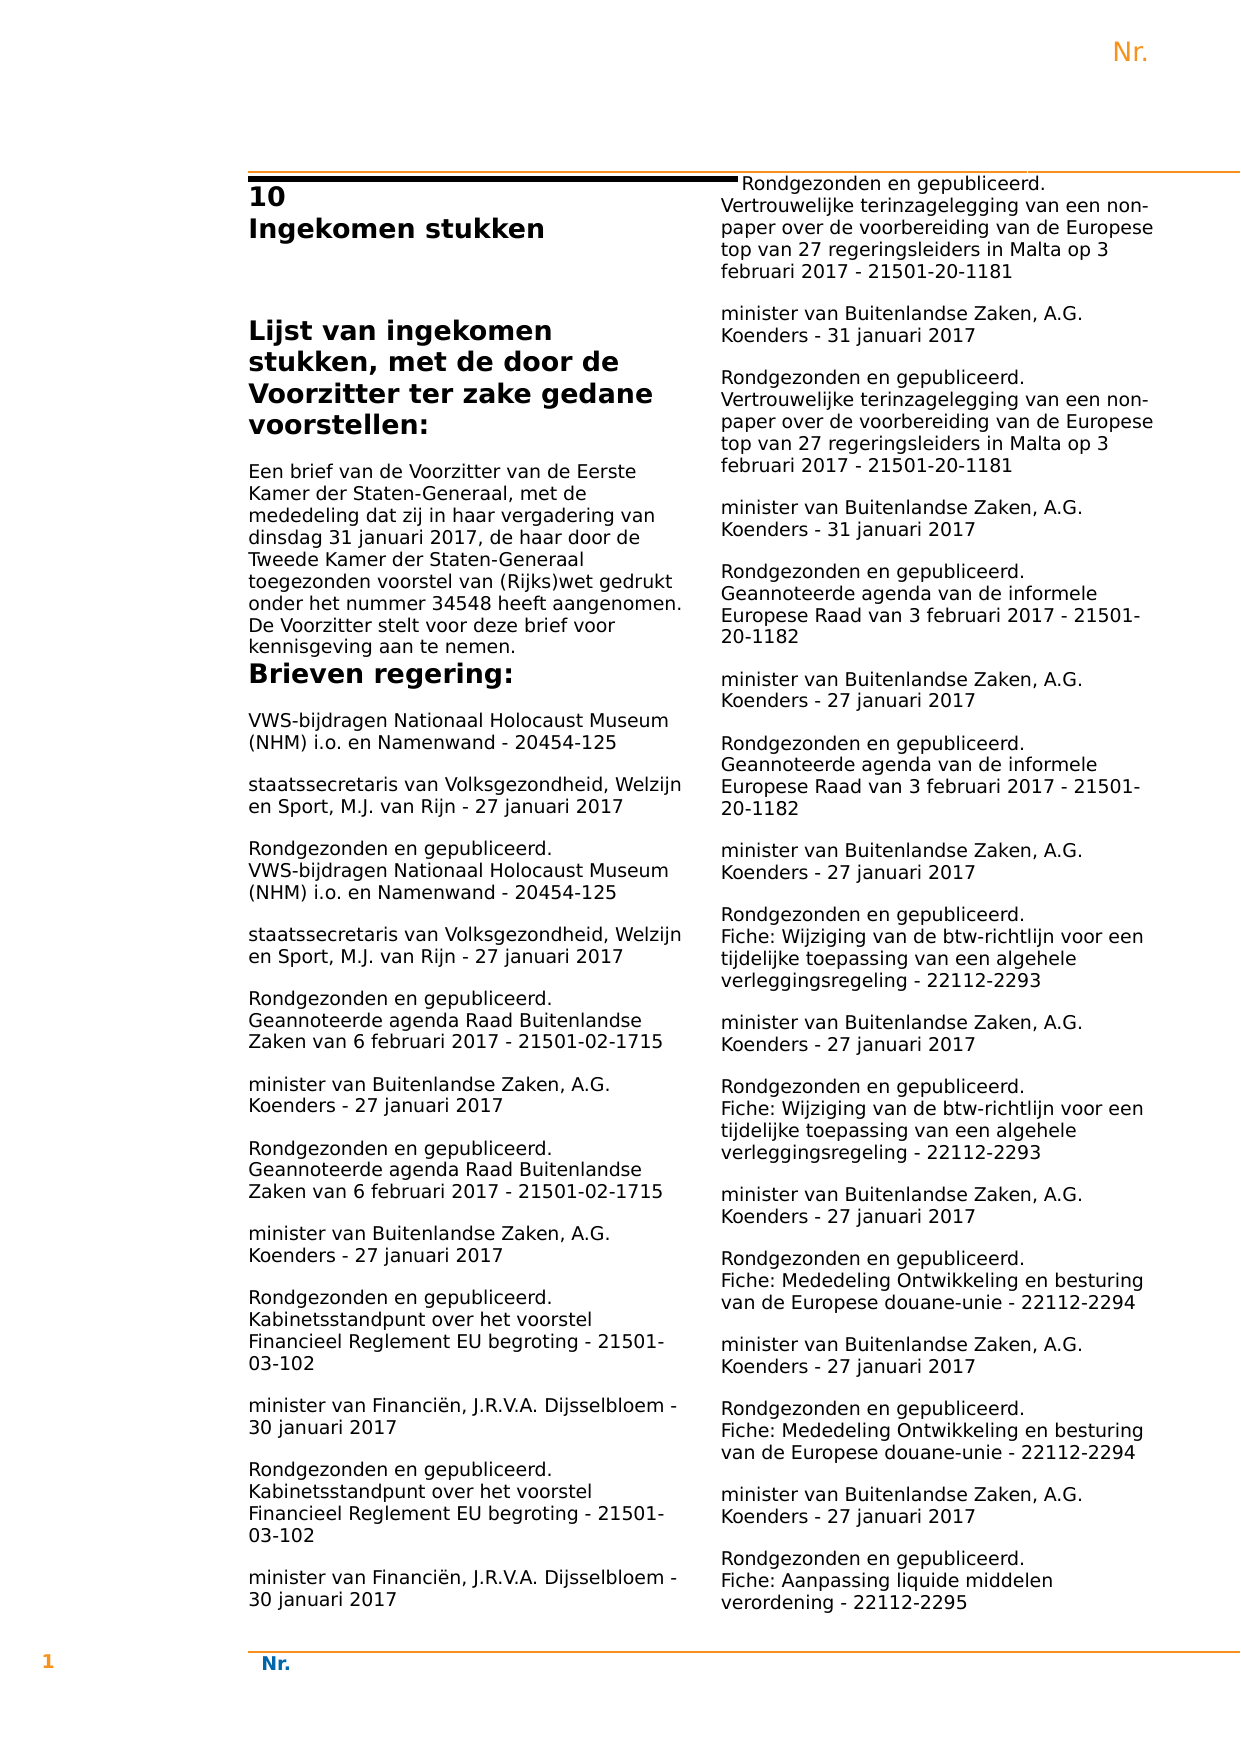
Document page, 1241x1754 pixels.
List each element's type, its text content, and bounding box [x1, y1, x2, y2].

text minister van Buitenlandse Zaken, A.G. Koenders - 31 januari 2017 [721, 497, 1163, 541]
text Rondgezonden en gepubliceerd. [721, 367, 1163, 389]
text Fiche: Aanpassing liquide middelen verordening - 22112-2295 [721, 1570, 1163, 1614]
text minister van Financiën, J.R.V.A. Dijsselbloem - 30 januari 2017 [248, 1395, 691, 1439]
text Rondgezonden en gepubliceerd. [721, 904, 1163, 926]
text Geannoteerde agenda van de informele Europese Raad van 3 februari 2017 - 21501-20-1182 [721, 582, 1163, 648]
text minister van Buitenlandse Zaken, A.G. Koenders - 27 januari 2017 [721, 1484, 1163, 1528]
text Geannoteerde agenda Raad Buitenlandse Zaken van 6 februari 2017 - 21501-02-1715 [248, 1159, 691, 1203]
text Fiche: Mededeling Ontwikkeling en besturing van de Europese douane-unie - 22112-2294 [721, 1270, 1163, 1314]
text VWS-bijdragen Nationaal Holocaust Museum (NHM) i.o. en Namenwand - 20454-125 [248, 859, 691, 903]
text Rondgezonden en gepubliceerd. [248, 1287, 691, 1309]
text staatssecretaris van Volksgezondheid, Welzijn en Sport, M.J. van Rijn - 27 januari 2017 [248, 774, 691, 818]
title Brieven regering: [248, 658, 691, 690]
text staatssecretaris van Volksgezondheid, Welzijn en Sport, M.J. van Rijn - 27 januari 2017 [248, 923, 691, 967]
text minister van Buitenlandse Zaken, A.G. Koenders - 27 januari 2017 [248, 1223, 691, 1267]
text Rondgezonden en gepubliceerd. [248, 1459, 691, 1481]
text Fiche: Mededeling Ontwikkeling en besturing van de Europese douane-unie - 22112-2294 [721, 1420, 1163, 1464]
text Rondgezonden en gepubliceerd. [248, 987, 691, 1009]
text Vertrouwelijke terinzagelegging van een non-paper over de voorbereiding van de Europese top van 27 regeringsleiders in Malta op 3 februari 2017 - 21501-20-1181 [721, 195, 1163, 283]
text minister van Buitenlandse Zaken, A.G. Koenders - 31 januari 2017 [721, 303, 1163, 347]
text Kabinetsstandpunt over het voorstel Financieel Reglement EU begroting - 21501-03-102 [248, 1481, 691, 1547]
text minister van Buitenlandse Zaken, A.G. Koenders - 27 januari 2017 [721, 668, 1163, 712]
text Een brief van de Voorzitter van de Eerste Kamer der Staten-Generaal, met de mededeling dat zij in haar vergadering van dinsdag 31 januari 2017, de haar door de Tweede Kamer der Staten-Generaal toegezonden voorstel van (Rijks)wet gedrukt onder het nummer 34548 heeft aangenomen. [248, 461, 691, 614]
text Rondgezonden en gepubliceerd. [721, 173, 1163, 195]
text minister van Buitenlandse Zaken, A.G. Koenders - 27 januari 2017 [248, 1073, 691, 1117]
text VWS-bijdragen Nationaal Holocaust Museum (NHM) i.o. en Namenwand - 20454-125 [248, 710, 691, 754]
text Kabinetsstandpunt over het voorstel Financieel Reglement EU begroting - 21501-03-102 [248, 1309, 691, 1375]
text minister van Buitenlandse Zaken, A.G. Koenders - 27 januari 2017 [721, 1184, 1163, 1228]
text Rondgezonden en gepubliceerd. [721, 732, 1163, 754]
text Rondgezonden en gepubliceerd. [721, 1398, 1163, 1420]
text Fiche: Wijziging van de btw-richtlijn voor een tijdelijke toepassing van een algehele verleggingsregeling - 22112-2293 [721, 926, 1163, 992]
title Lijst van ingekomen stukken, met de door de Voorzitter ter zake gedane voorstellen: [248, 316, 691, 441]
text Geannoteerde agenda Raad Buitenlandse Zaken van 6 februari 2017 - 21501-02-1715 [248, 1009, 691, 1053]
text Rondgezonden en gepubliceerd. [721, 1248, 1163, 1270]
text Vertrouwelijke terinzagelegging van een non-paper over de voorbereiding van de Europese top van 27 regeringsleiders in Malta op 3 februari 2017 - 21501-20-1181 [721, 389, 1163, 477]
text minister van Financiën, J.R.V.A. Dijsselbloem - 30 januari 2017 [248, 1567, 691, 1611]
text Rondgezonden en gepubliceerd. [721, 561, 1163, 582]
text minister van Buitenlandse Zaken, A.G. Koenders - 27 januari 2017 [721, 1012, 1163, 1056]
text Rondgezonden en gepubliceerd. [721, 1548, 1163, 1570]
text Geannoteerde agenda van de informele Europese Raad van 3 februari 2017 - 21501-20-1182 [721, 754, 1163, 820]
text De Voorzitter stelt voor deze brief voor kennisgeving aan te nemen. [248, 614, 691, 658]
text Fiche: Wijziging van de btw-richtlijn voor een tijdelijke toepassing van een algehele verleggingsregeling - 22112-2293 [721, 1098, 1163, 1164]
text Rondgezonden en gepubliceerd. [248, 838, 691, 859]
title 10 Ingekomen stukken [248, 182, 691, 244]
text Rondgezonden en gepubliceerd. [721, 1076, 1163, 1098]
text minister van Buitenlandse Zaken, A.G. Koenders - 27 januari 2017 [721, 1334, 1163, 1378]
text Rondgezonden en gepubliceerd. [248, 1137, 691, 1159]
text minister van Buitenlandse Zaken, A.G. Koenders - 27 januari 2017 [721, 840, 1163, 884]
